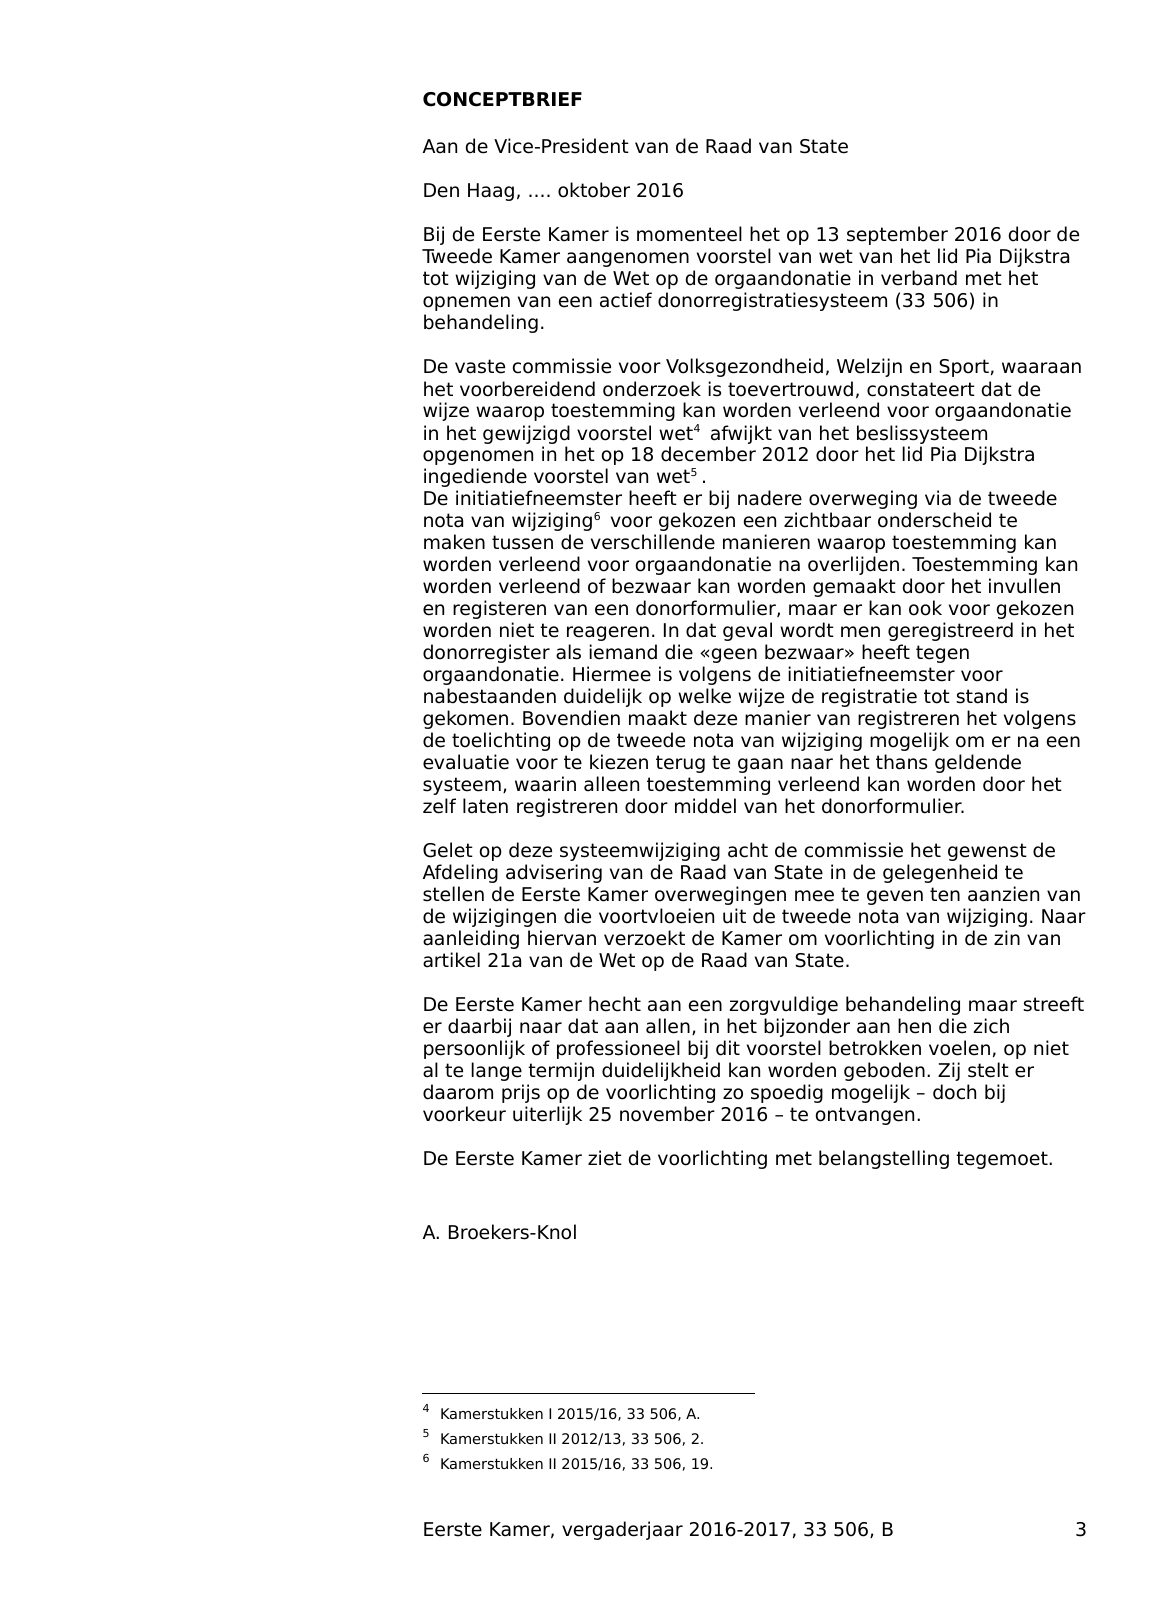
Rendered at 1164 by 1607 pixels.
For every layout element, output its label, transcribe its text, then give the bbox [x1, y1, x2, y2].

text De initiatiefneemster heeft er bij nadere overweging via de tweede nota van wijziging voor gekozen een zichtbaar onderscheid te maken tussen de verschillende manieren waarop toestemming kan worden verleend voor orgaandonatie na overlijden. Toestemming kan worden verleend of bezwaar kan worden gemaakt door het invullen en registeren van een donorformulier, maar er kan ook voor gekozen worden niet te reageren. In dat geval wordt men geregistreerd in het donorregister als iemand die «geen bezwaar» heeft tegen orgaandonatie. Hiermee is volgens de initiatiefneemster voor nabestaanden duidelijk op welke wijze de registratie tot stand is gekomen. Bovendien maakt deze manier van registreren het volgens de toelichting op de tweede nota van wijziging mogelijk om er na een evaluatie voor te kiezen terug te gaan naar het thans geldende systeem, waarin alleen toestemming verleend kan worden door het zelf laten registreren door middel van het donorformulier. [422, 488, 1087, 818]
subtitle CONCEPTBRIEF [422, 89, 1087, 111]
text A. Broekers-Knol [422, 1200, 1087, 1244]
text Kamerstukken II 2015/16, 33 506, 19. [422, 1452, 1087, 1474]
text De Eerste Kamer ziet de voorlichting met belangstelling tegemoet. [422, 1148, 1087, 1170]
text Kamerstukken II 2012/13, 33 506, 2. [422, 1427, 1087, 1449]
text Gelet op deze systeemwijziging acht de commissie het gewenst de Afdeling advisering van de Raad van State in de gelegenheid te stellen de Eerste Kamer overwegingen mee te geven ten aanzien van de wijzigingen die voortvloeien uit de tweede nota van wijziging. Naar aanleiding hiervan verzoekt de Kamer om voorlichting in de zin van artikel 21a van de Wet op de Raad van State. [422, 840, 1087, 972]
text Aan de Vice-President van de Raad van State [422, 136, 1087, 158]
text Bij de Eerste Kamer is momenteel het op 13 september 2016 door de Tweede Kamer aangenomen voorstel van wet van het lid Pia Dijkstra tot wijziging van de Wet op de orgaandonatie in verband met het opnemen van een actief donorregistratiesysteem (33 506) in behandeling. [422, 224, 1087, 334]
text Kamerstukken I 2015/16, 33 506, A. [422, 1402, 1087, 1424]
text De vaste commissie voor Volksgezondheid, Welzijn en Sport, waaraan het voorbereidend onderzoek is toevertrouwd, constateert dat de wijze waarop toestemming kan worden verleend voor orgaandonatie in het gewijzigd voorstel wet afwijkt van het beslissysteem opgenomen in het op 18 december 2012 door het lid Pia Dijkstra ingediende voorstel van wet. [422, 356, 1087, 488]
text Den Haag, .... oktober 2016 [422, 180, 1087, 202]
text De Eerste Kamer hecht aan een zorgvuldige behandeling maar streeft er daarbij naar dat aan allen, in het bijzonder aan hen die zich persoonlijk of professioneel bij dit voorstel betrokken voelen, op niet al te lange termijn duidelijkheid kan worden geboden. Zij stelt er daarom prijs op de voorlichting zo spoedig mogelijk – doch bij voorkeur uiterlijk 25 november 2016 – te ontvangen. [422, 994, 1087, 1126]
